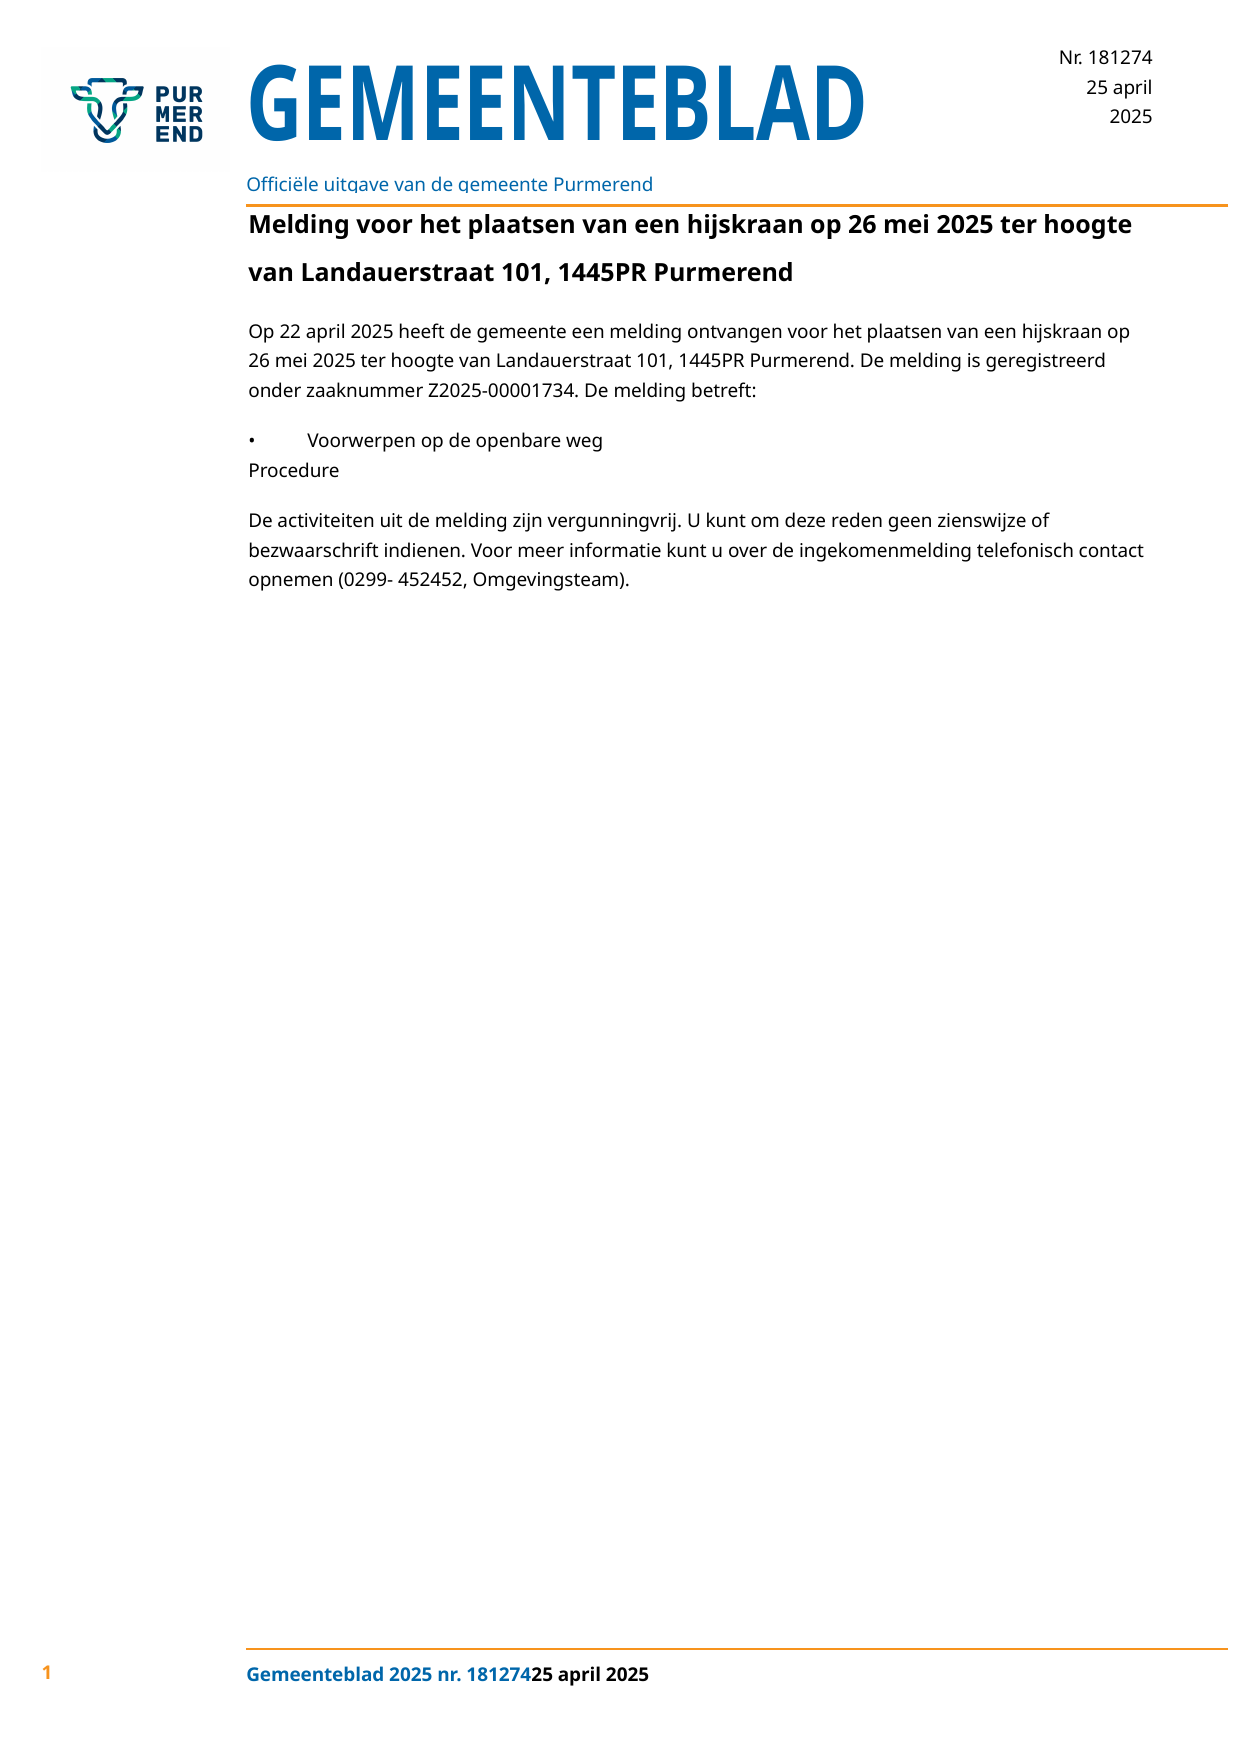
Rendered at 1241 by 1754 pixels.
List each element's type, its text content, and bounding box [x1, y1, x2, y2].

text Op 22 april 2025 heeft de gemeente een melding ontvangen voor het plaatsen van een hijskraan op 26 mei 2025 ter hoogte van Landauerstraat 101, 1445PR Purmerend. De melding is geregistreerd onder zaaknummer Z2025-00001734. De melding betreft: [248, 318, 1152, 403]
list Voorwerpen op de openbare weg [248, 427, 1152, 453]
text De activiteiten uit de melding zijn vergunningvrij. U kunt om deze reden geen zienswijze of bezwaarschrift indienen. Voor meer informatie kunt u over de ingekomenmelding telefonisch contact opnemen (0299- 452452, Omgevingsteam). [248, 507, 1152, 592]
text Melding voor het plaatsen van een hijskraan op 26 mei 2025 ter hoogte van Landauerstraat 101, 1445PR Purmerend [248, 207, 1152, 288]
picture [41, 47, 231, 172]
text Procedure [248, 457, 1152, 483]
